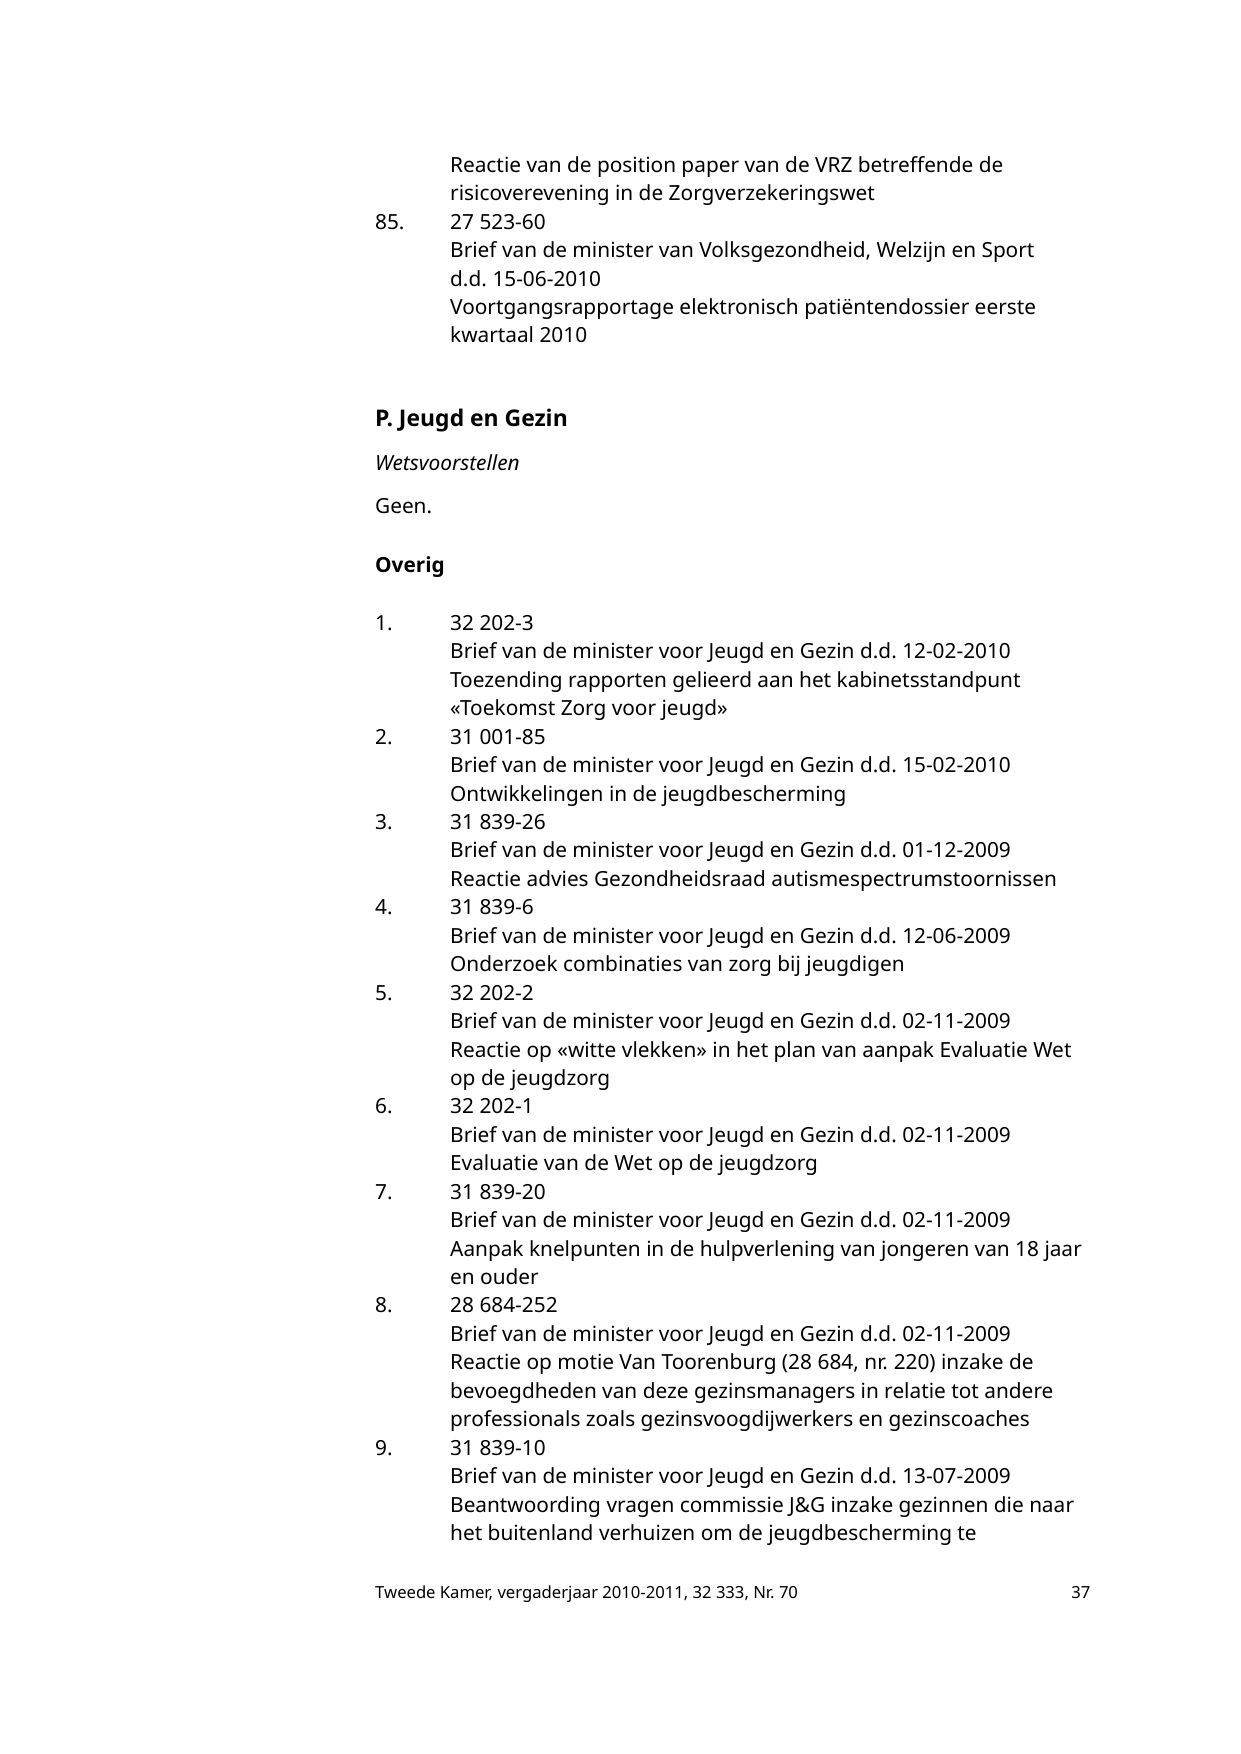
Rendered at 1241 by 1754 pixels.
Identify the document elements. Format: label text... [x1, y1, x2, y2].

list Brief van de minister voor Jeugd en Gezin d.d. 13-07-2009 [375, 1461, 1090, 1490]
list Brief van de minister voor Jeugd en Gezin d.d. 02-11-2009 [375, 1205, 1090, 1234]
list 31 001-85 [375, 722, 1090, 750]
list Reactie advies Gezondheidsraad autismespectrumstoornissen [375, 864, 1090, 892]
list Reactie op «witte vlekken» in het plan van aanpak Evaluatie Wet op de jeugdzorg [375, 1035, 1090, 1092]
text Wetsvoorstellen [375, 448, 1090, 476]
list Brief van de minister voor Jeugd en Gezin d.d. 12-06-2009 [375, 921, 1090, 949]
list 32 202-1 [375, 1092, 1090, 1120]
list 27 523-60 [375, 207, 1090, 235]
list Brief van de minister voor Jeugd en Gezin d.d. 02-11-2009 [375, 1319, 1090, 1347]
list Beantwoording vragen commissie J&G inzake gezinnen die naar het buitenland verhuizen om de jeugdbescherming te [375, 1490, 1090, 1547]
list 31 839-6 [375, 892, 1090, 921]
subtitle P. Jeugd en Gezin [375, 402, 1090, 433]
list Brief van de minister voor Jeugd en Gezin d.d. 12-02-2010 [375, 637, 1090, 665]
list Aanpak knelpunten in de hulpverlening van jongeren van 18 jaar en ouder [375, 1234, 1090, 1291]
text Geen. [375, 491, 1090, 520]
list 28 684-252 [375, 1291, 1090, 1319]
list Brief van de minister voor Jeugd en Gezin d.d. 02-11-2009 [375, 1006, 1090, 1035]
list Brief van de minister van Volksgezondheid, Welzijn en Sport d.d. 15-06-2010 [375, 235, 1090, 292]
list 31 839-10 [375, 1433, 1090, 1461]
list Brief van de minister voor Jeugd en Gezin d.d. 01-12-2009 [375, 836, 1090, 864]
list Onderzoek combinaties van zorg bij jeugdigen [375, 949, 1090, 978]
list 31 839-26 [375, 807, 1090, 836]
list Reactie van de position paper van de VRZ betreffende de risicoverevening in de Zorgverzekeringswet [375, 150, 1090, 207]
list Toezending rapporten gelieerd aan het kabinetsstandpunt «Toekomst Zorg voor jeugd» [375, 665, 1090, 722]
list 32 202-3 [375, 608, 1090, 637]
list Brief van de minister voor Jeugd en Gezin d.d. 15-02-2010 [375, 750, 1090, 779]
text Overig [375, 550, 1090, 578]
list 31 839-20 [375, 1177, 1090, 1205]
list Ontwikkelingen in de jeugdbescherming [375, 779, 1090, 807]
list Brief van de minister voor Jeugd en Gezin d.d. 02-11-2009 [375, 1120, 1090, 1148]
list 32 202-2 [375, 978, 1090, 1006]
list Reactie op motie Van Toorenburg (28 684, nr. 220) inzake de bevoegdheden van deze gezinsmanagers in relatie tot andere professionals zoals gezinsvoogdijwerkers en gezinscoaches [375, 1347, 1090, 1433]
list Voortgangsrapportage elektronisch patiëntendossier eerste kwartaal 2010 [375, 292, 1090, 349]
list Evaluatie van de Wet op de jeugdzorg [375, 1148, 1090, 1177]
